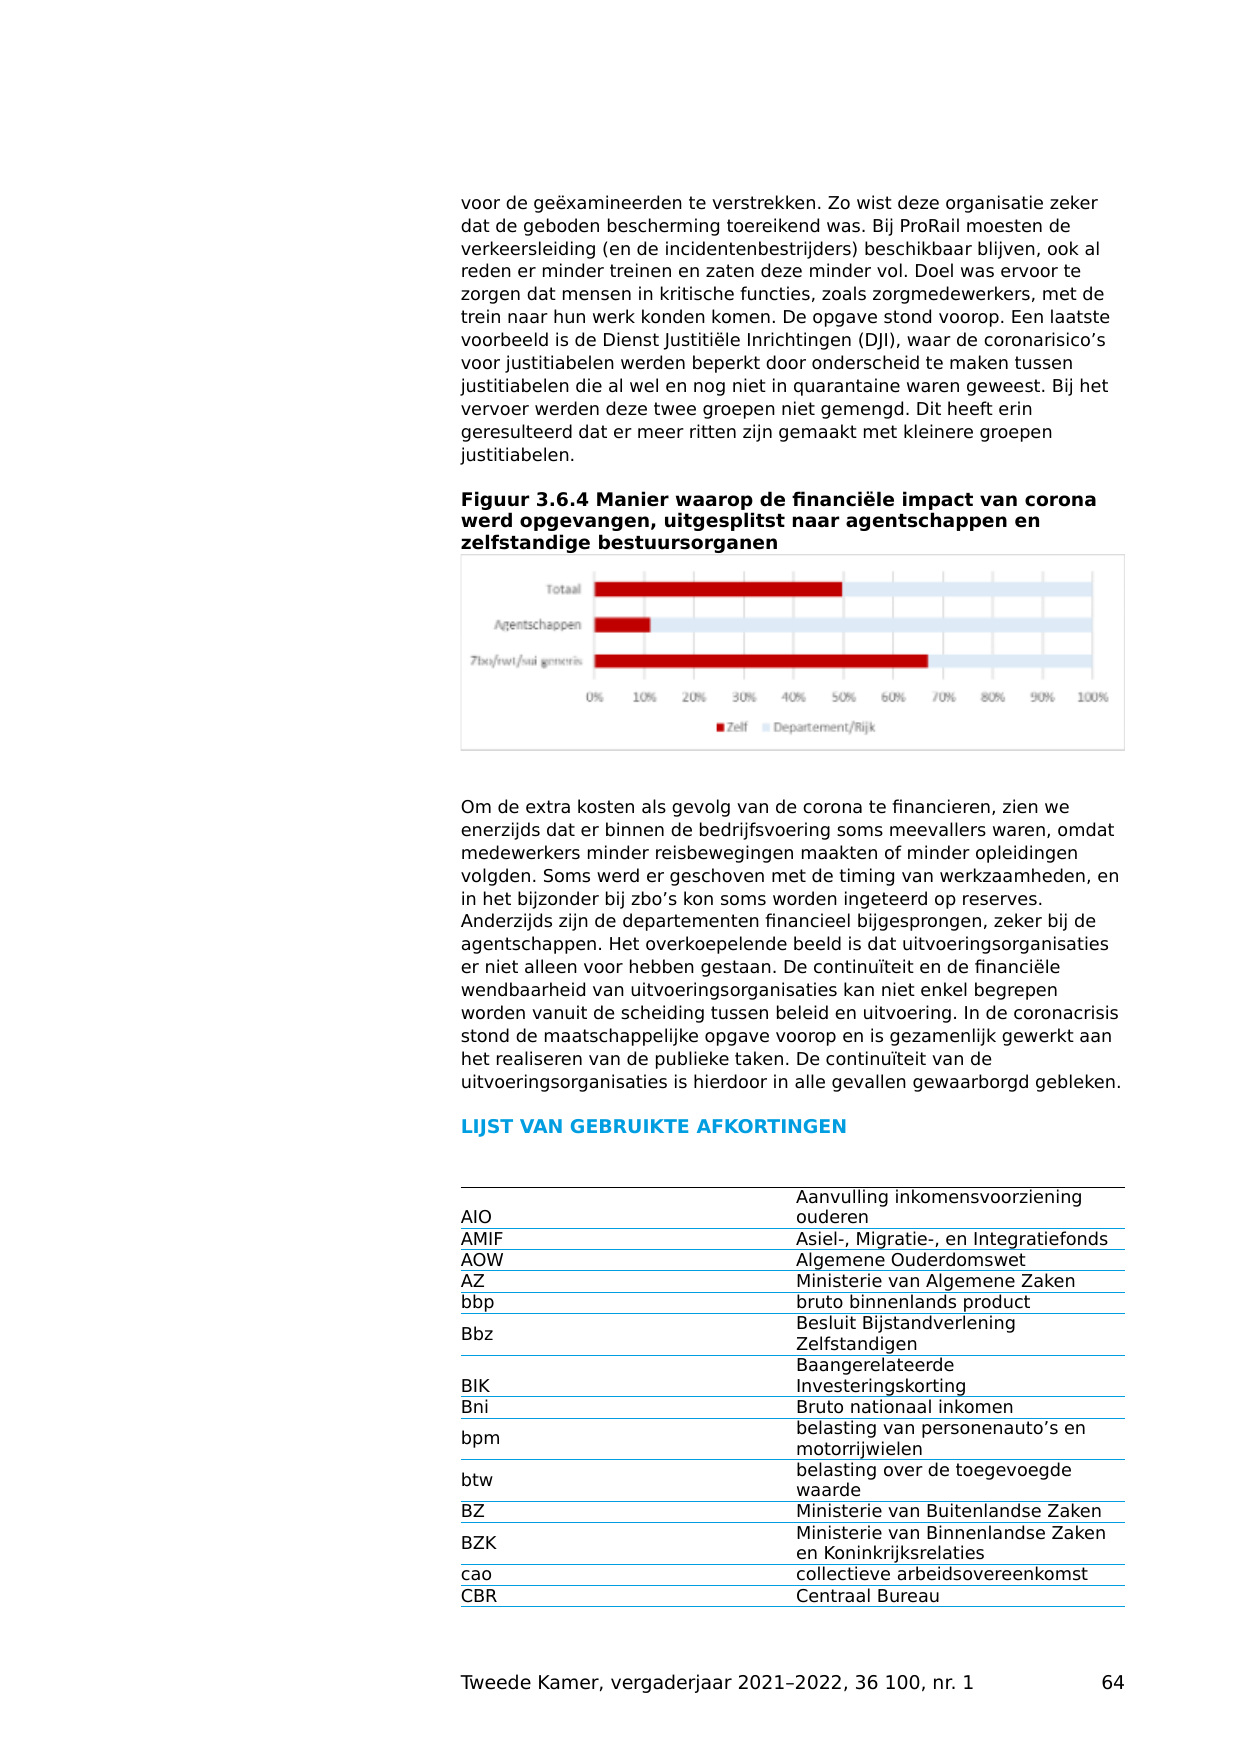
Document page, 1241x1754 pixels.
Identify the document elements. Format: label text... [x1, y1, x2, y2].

table_cell Centraal Bureau [793, 1586, 1125, 1606]
table_cell Aanvulling inkomensvoorziening ouderen [793, 1188, 1125, 1228]
table_cell Besluit Bijstandverlening Zelfstandigen [793, 1314, 1125, 1354]
table_cell cao [461, 1565, 793, 1585]
title Figuur 3.6.4 Manier waarop de financiële impact van corona werd opgevangen, uitgesplitst naar agentschappen en zelfstandige bestuursorganen [461, 489, 1125, 554]
table_cell Asiel-, Migratie-, en Integratiefonds [793, 1229, 1125, 1249]
table_cell bbp [461, 1293, 793, 1313]
table_cell Bni [461, 1397, 793, 1417]
text voor de geëxamineerden te verstrekken. Zo wist deze organisatie zeker dat de geboden bescherming toereikend was. Bij ProRail moesten de verkeersleiding (en de incidentenbestrijders) beschikbaar blijven, ook al reden er minder treinen en zaten deze minder vol. Doel was ervoor te zorgen dat mensen in kritische functies, zoals zorgmedewerkers, met de trein naar hun werk konden komen. De opgave stond voorop. Een laatste voorbeeld is de Dienst Justitiële Inrichtingen (DJI), waar de coronarisico’s voor justitiabelen werden beperkt door onderscheid te maken tussen justitiabelen die al wel en nog niet in quarantaine waren geweest. Bij het vervoer werden deze twee groepen niet gemengd. Dit heeft erin geresulteerd dat er meer ritten zijn gemaakt met kleinere groepen justitiabelen. [461, 191, 1125, 466]
table_cell Algemene Ouderdomswet [793, 1250, 1125, 1270]
title Lijst van gebruikte afkortingen [461, 1116, 1125, 1138]
table_cell CBR [461, 1586, 793, 1606]
table_cell BZ [461, 1502, 793, 1522]
table_cell Ministerie van Buitenlandse Zaken [793, 1502, 1125, 1522]
table_header Afkortingenlijst [461, 1161, 1125, 1186]
table_cell BIK [461, 1356, 793, 1396]
table_cell collectieve arbeidsovereenkomst [793, 1565, 1125, 1585]
table_cell Bbz [461, 1314, 793, 1354]
table_cell BZK [461, 1523, 793, 1564]
table_cell Baangerelateerde Investeringskorting [793, 1356, 1125, 1396]
table_cell belasting van personenauto’s en motorrijwielen [793, 1419, 1125, 1459]
table_cell AZ [461, 1271, 793, 1292]
table_cell bpm [461, 1419, 793, 1459]
table_cell AIO [461, 1188, 793, 1228]
table_cell belasting over de toegevoegde waarde [793, 1460, 1125, 1501]
text Om de extra kosten als gevolg van de corona te financieren, zien we enerzijds dat er binnen de bedrijfsvoering soms meevallers waren, omdat medewerkers minder reisbewegingen maakten of minder opleidingen volgden. Soms werd er geschoven met de timing van werkzaamheden, en in het bijzonder bij zbo’s kon soms worden ingeteerd op reserves. Anderzijds zijn de departementen financieel bijgesprongen, zeker bij de agentschappen. Het overkoepelende beeld is dat uitvoeringsorganisaties er niet alleen voor hebben gestaan. De continuïteit en de financiële wendbaarheid van uitvoerings­organisaties kan niet enkel begrepen worden vanuit de scheiding tussen beleid en uitvoering. In de coronacrisis stond de maatschappelijke opgave voorop en is gezamenlijk gewerkt aan het realiseren van de publieke taken. De continuïteit van de uitvoeringsorganisaties is hierdoor in alle gevallen gewaarborgd gebleken. [461, 795, 1125, 1093]
table_cell bruto binnenlands product [793, 1293, 1125, 1313]
table_cell Ministerie van Binnenlandse Zaken en Koninkrijksrelaties [793, 1523, 1125, 1564]
table_cell AOW [461, 1250, 793, 1270]
table_cell Ministerie van Algemene Zaken [793, 1271, 1125, 1292]
table_cell btw [461, 1460, 793, 1501]
table_cell Bruto nationaal inkomen [793, 1397, 1125, 1417]
table_cell AMIF [461, 1229, 793, 1249]
